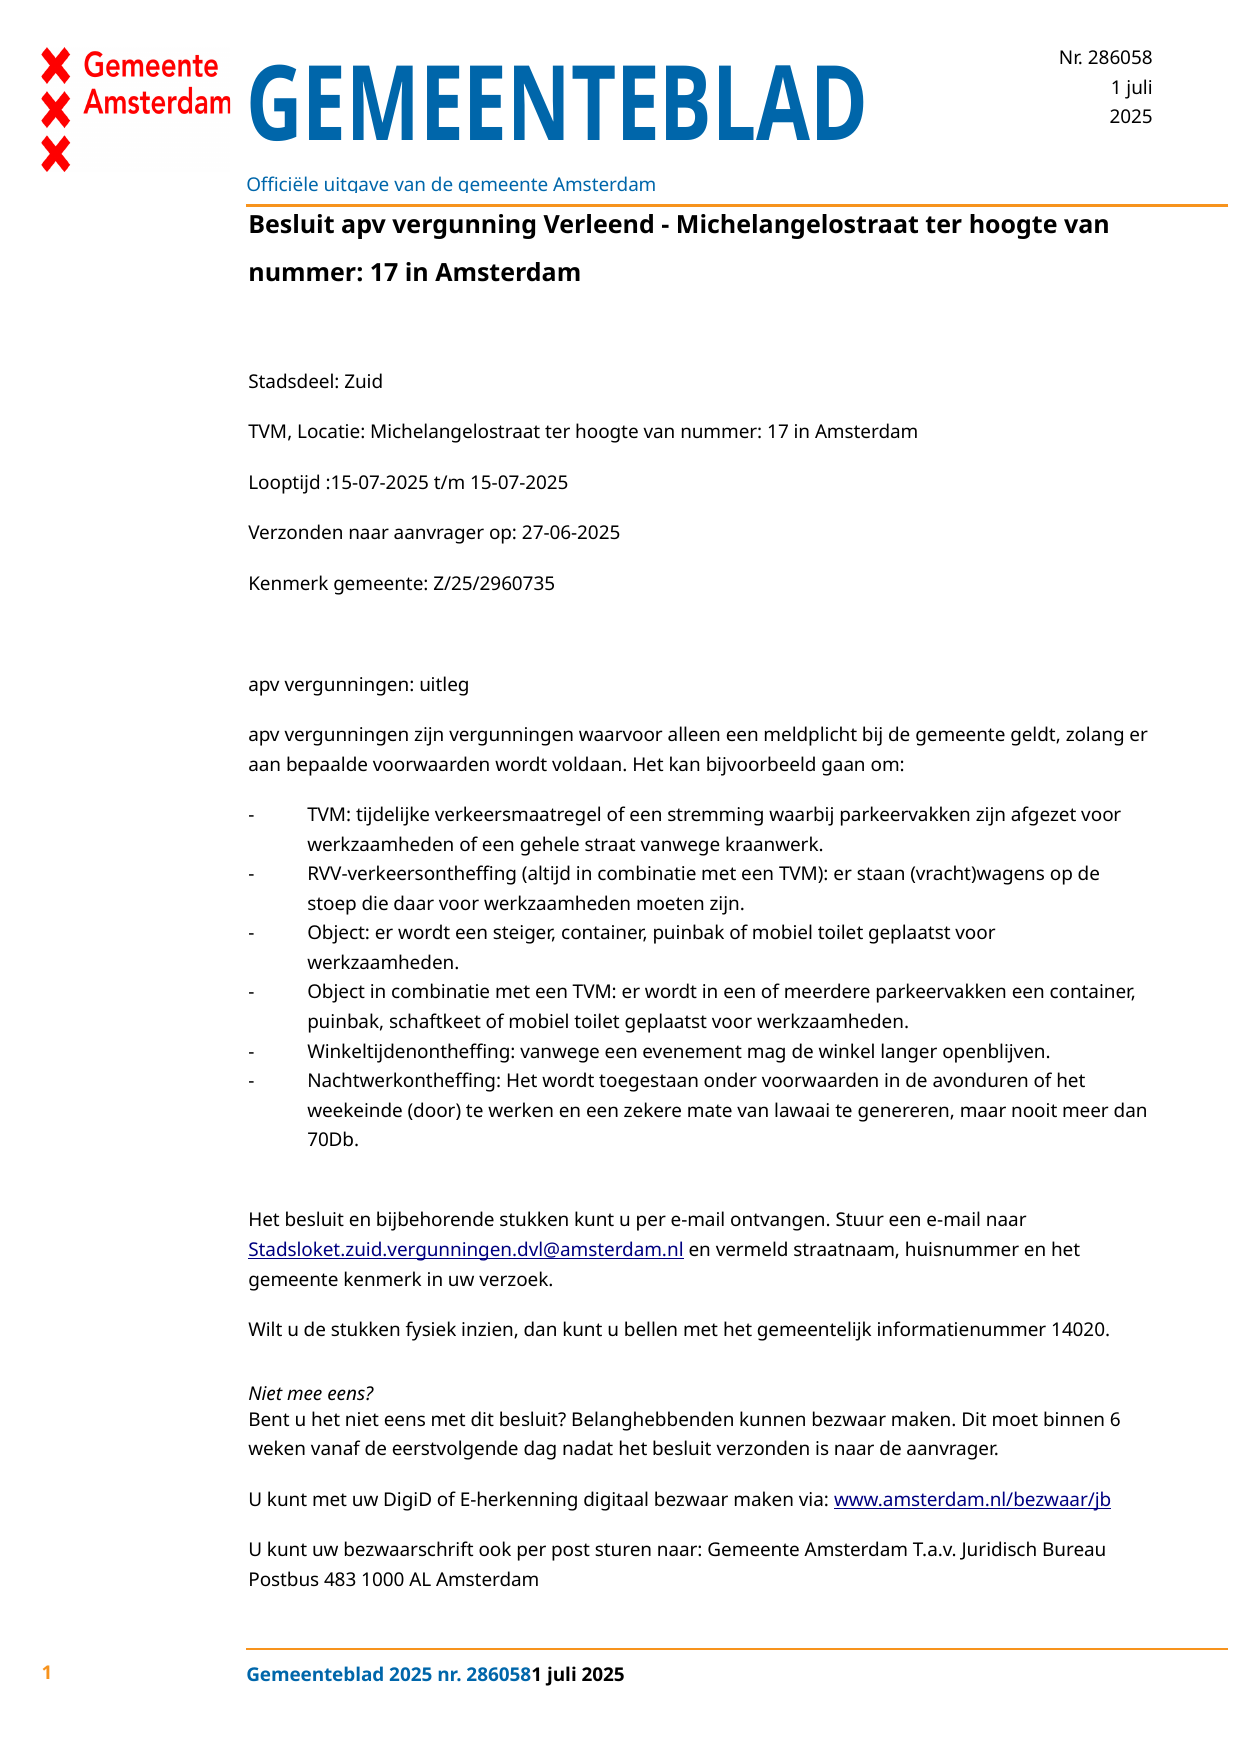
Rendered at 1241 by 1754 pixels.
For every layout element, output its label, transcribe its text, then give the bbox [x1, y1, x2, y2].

text Verzonden naar aanvrager op: 27-06-2025 [248, 519, 1152, 545]
text U kunt uw bezwaarschrift ook per post sturen naar: Gemeente Amsterdam T.a.v. Juridisch Bureau Postbus 483 1000 AL Amsterdam [248, 1536, 1152, 1592]
text Stadsdeel: Zuid [248, 368, 1152, 394]
text Het besluit en bijbehorende stukken kunt u per e-mail ontvangen. Stuur een e-mail naar Stadsloket.zuid.vergunningen.dvl@amsterdam.nl en vermeld straatnaam, huisnummer en het gemeente kenmerk in uw verzoek. [248, 1207, 1152, 1292]
text TVM, Locatie: Michelangelostraat ter hoogte van nummer: 17 in Amsterdam [248, 419, 1152, 444]
text Bent u het niet eens met dit besluit? Belanghebbenden kunnen bezwaar maken. Dit moet binnen 6 weken vanaf de eerstvolgende dag nadat het besluit verzonden is naar de aanvrager. [248, 1406, 1152, 1461]
text U kunt met uw DigiD of E-herkenning digitaal bezwaar maken via: www.amsterdam.nl/bezwaar/jb [248, 1486, 1152, 1512]
list RVV-verkeersontheffing (altijd in combinatie met een TVM): er staan (vracht)wagens op de stoep die daar voor werkzaamheden moeten zijn. [248, 860, 1152, 916]
text apv vergunningen zijn vergunningen waarvoor alleen een meldplicht bij de gemeente geldt, zolang er aan bepaalde voorwaarden wordt voldaan. Het kan bijvoorbeeld gaan om: [248, 721, 1152, 777]
list Object in combinatie met een TVM: er wordt in een of meerdere parkeervakken een container, puinbak, schaftkeet of mobiel toilet geplaatst voor werkzaamheden. [248, 979, 1152, 1034]
text Wilt u de stukken fysiek inzien, dan kunt u bellen met het gemeentelijk informatienummer 14020. [248, 1316, 1152, 1342]
text Besluit apv vergunning Verleend - Michelangelostraat ter hoogte van nummer: 17 in Amsterdam [248, 207, 1152, 288]
text Niet mee eens? [248, 1380, 1152, 1406]
list Winkeltijdenontheffing: vanwege een evenement mag de winkel langer openblijven. [248, 1038, 1152, 1064]
text Looptijd :15-07-2025 t/m 15-07-2025 [248, 469, 1152, 495]
list Nachtwerkontheffing: Het wordt toegestaan onder voorwaarden in de avonduren of het weekeinde (door) te werken en een zekere mate van lawaai te genereren, maar nooit meer dan 70Db. [248, 1067, 1152, 1152]
text apv vergunningen: uitleg [248, 671, 1152, 697]
text Kenmerk gemeente: Z/25/2960735 [248, 570, 1152, 596]
list TVM: tijdelijke verkeersmaatregel of een stremming waarbij parkeervakken zijn afgezet voor werkzaamheden of een gehele straat vanwege kraanwerk. [248, 801, 1152, 857]
picture [41, 47, 231, 172]
list Object: er wordt een steiger, container, puinbak of mobiel toilet geplaatst voor werkzaamheden. [248, 919, 1152, 975]
